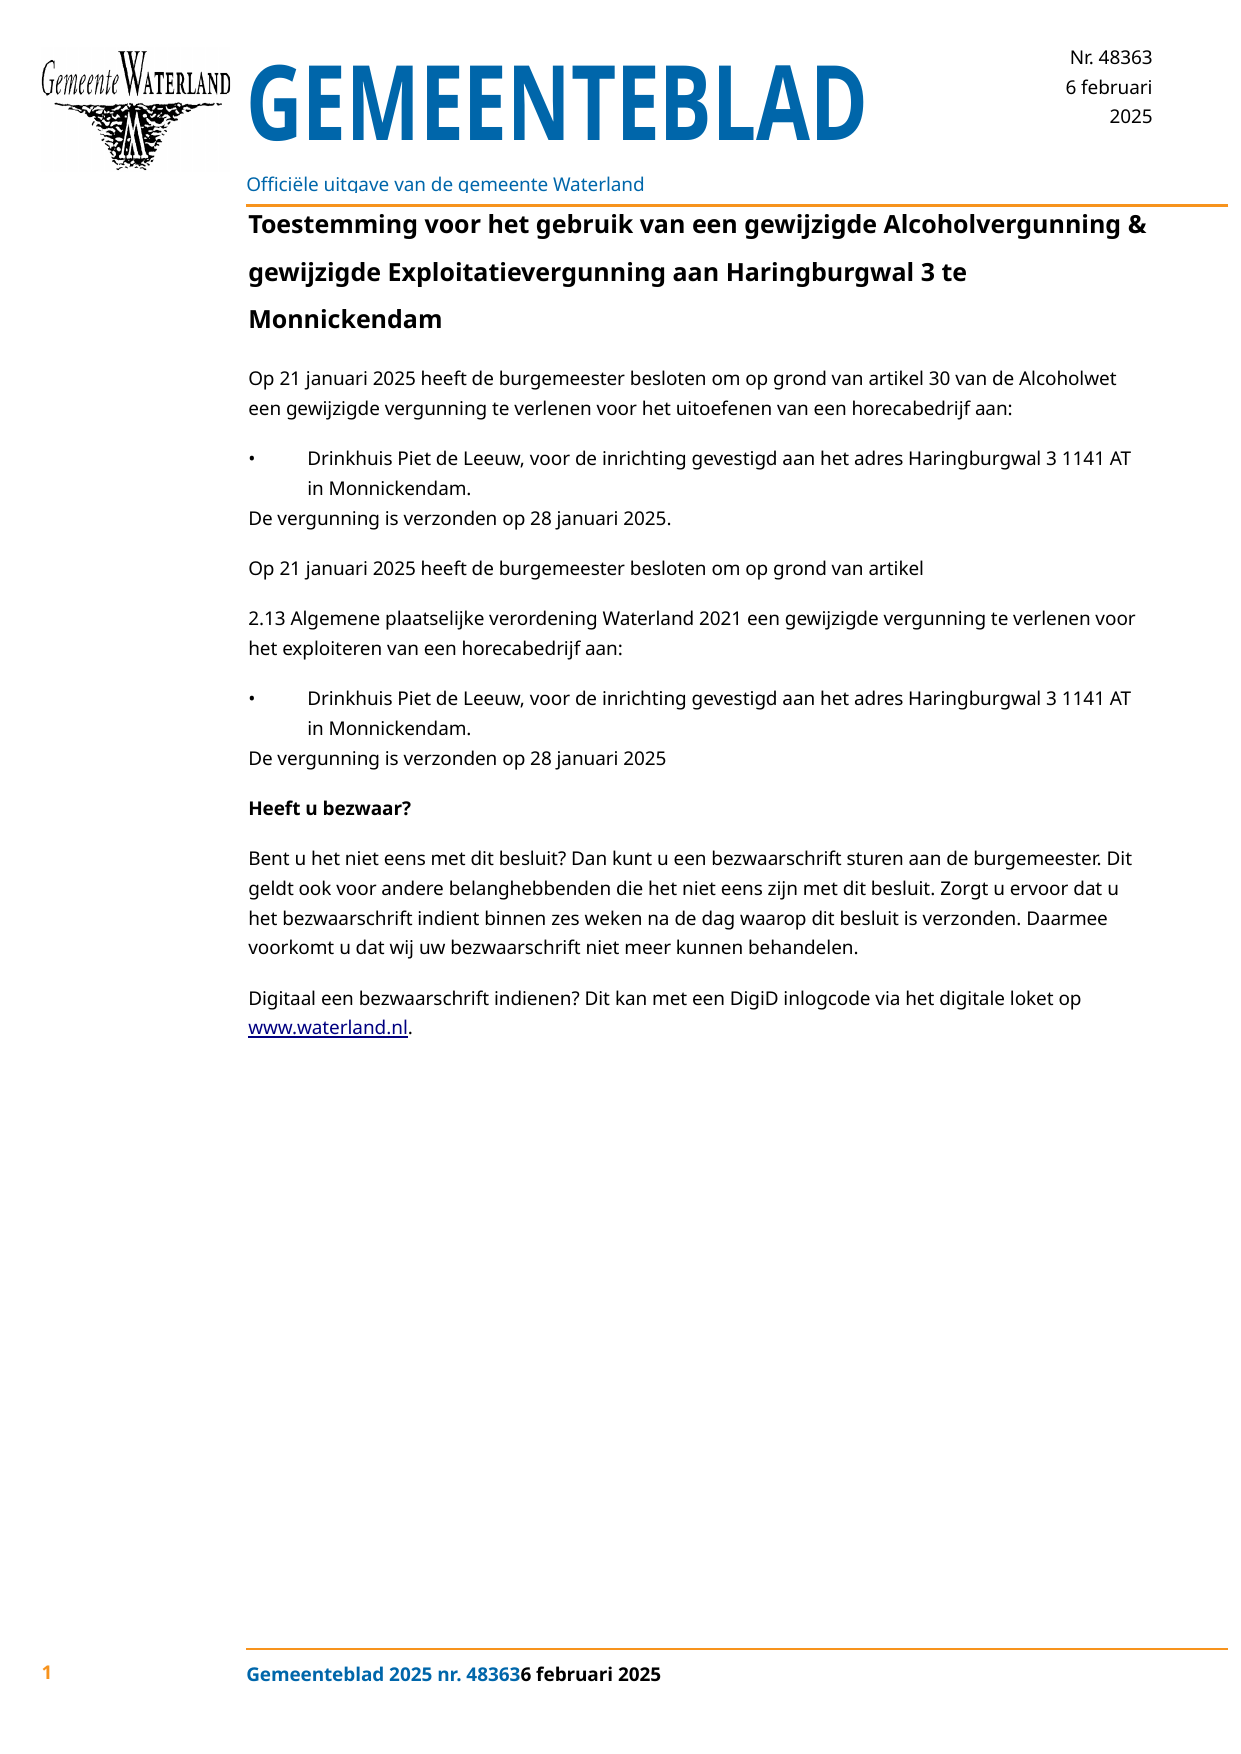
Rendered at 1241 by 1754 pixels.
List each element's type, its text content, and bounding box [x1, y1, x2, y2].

text Bent u het niet eens met dit besluit? Dan kunt u een bezwaarschrift sturen aan de burgemeester. Dit geldt ook voor andere belanghebbenden die het niet eens zijn met dit besluit. Zorgt u ervoor dat u het bezwaarschrift indient binnen zes weken na de dag waarop dit besluit is verzonden. Daarmee voorkomt u dat wij uw bezwaarschrift niet meer kunnen behandelen. [248, 846, 1152, 960]
picture [41, 47, 231, 172]
text Op 21 januari 2025 heeft de burgemeester besloten om op grond van artikel [248, 555, 1152, 581]
list Drinkhuis Piet de Leeuw, voor de inrichting gevestigd aan het adres Haringburgwal 3 1141 AT in Monnickendam. [248, 686, 1152, 741]
text De vergunning is verzonden op 28 januari 2025 [248, 745, 1152, 770]
text Heeft u bezwaar? [248, 795, 1152, 821]
text 2.13 Algemene plaatselijke verordening Waterland 2021 een gewijzigde vergunning te verlenen voor het exploiteren van een horecabedrijf aan: [248, 606, 1152, 661]
list Drinkhuis Piet de Leeuw, voor de inrichting gevestigd aan het adres Haringburgwal 3 1141 AT in Monnickendam. [248, 446, 1152, 501]
text Op 21 januari 2025 heeft de burgemeester besloten om op grond van artikel 30 van de Alcoholwet een gewijzigde vergunning te verlenen voor het uitoefenen van een horecabedrijf aan: [248, 366, 1152, 421]
text De vergunning is verzonden op 28 januari 2025. [248, 505, 1152, 530]
text Toestemming voor het gebruik van een gewijzigde Alcoholvergunning & gewijzigde Exploitatievergunning aan Haringburgwal 3 te Monnickendam [248, 207, 1152, 336]
text Digitaal een bezwaarschrift indienen? Dit kan met een DigiD inlogcode via het digitale loket op www.waterland.nl. [248, 985, 1152, 1040]
